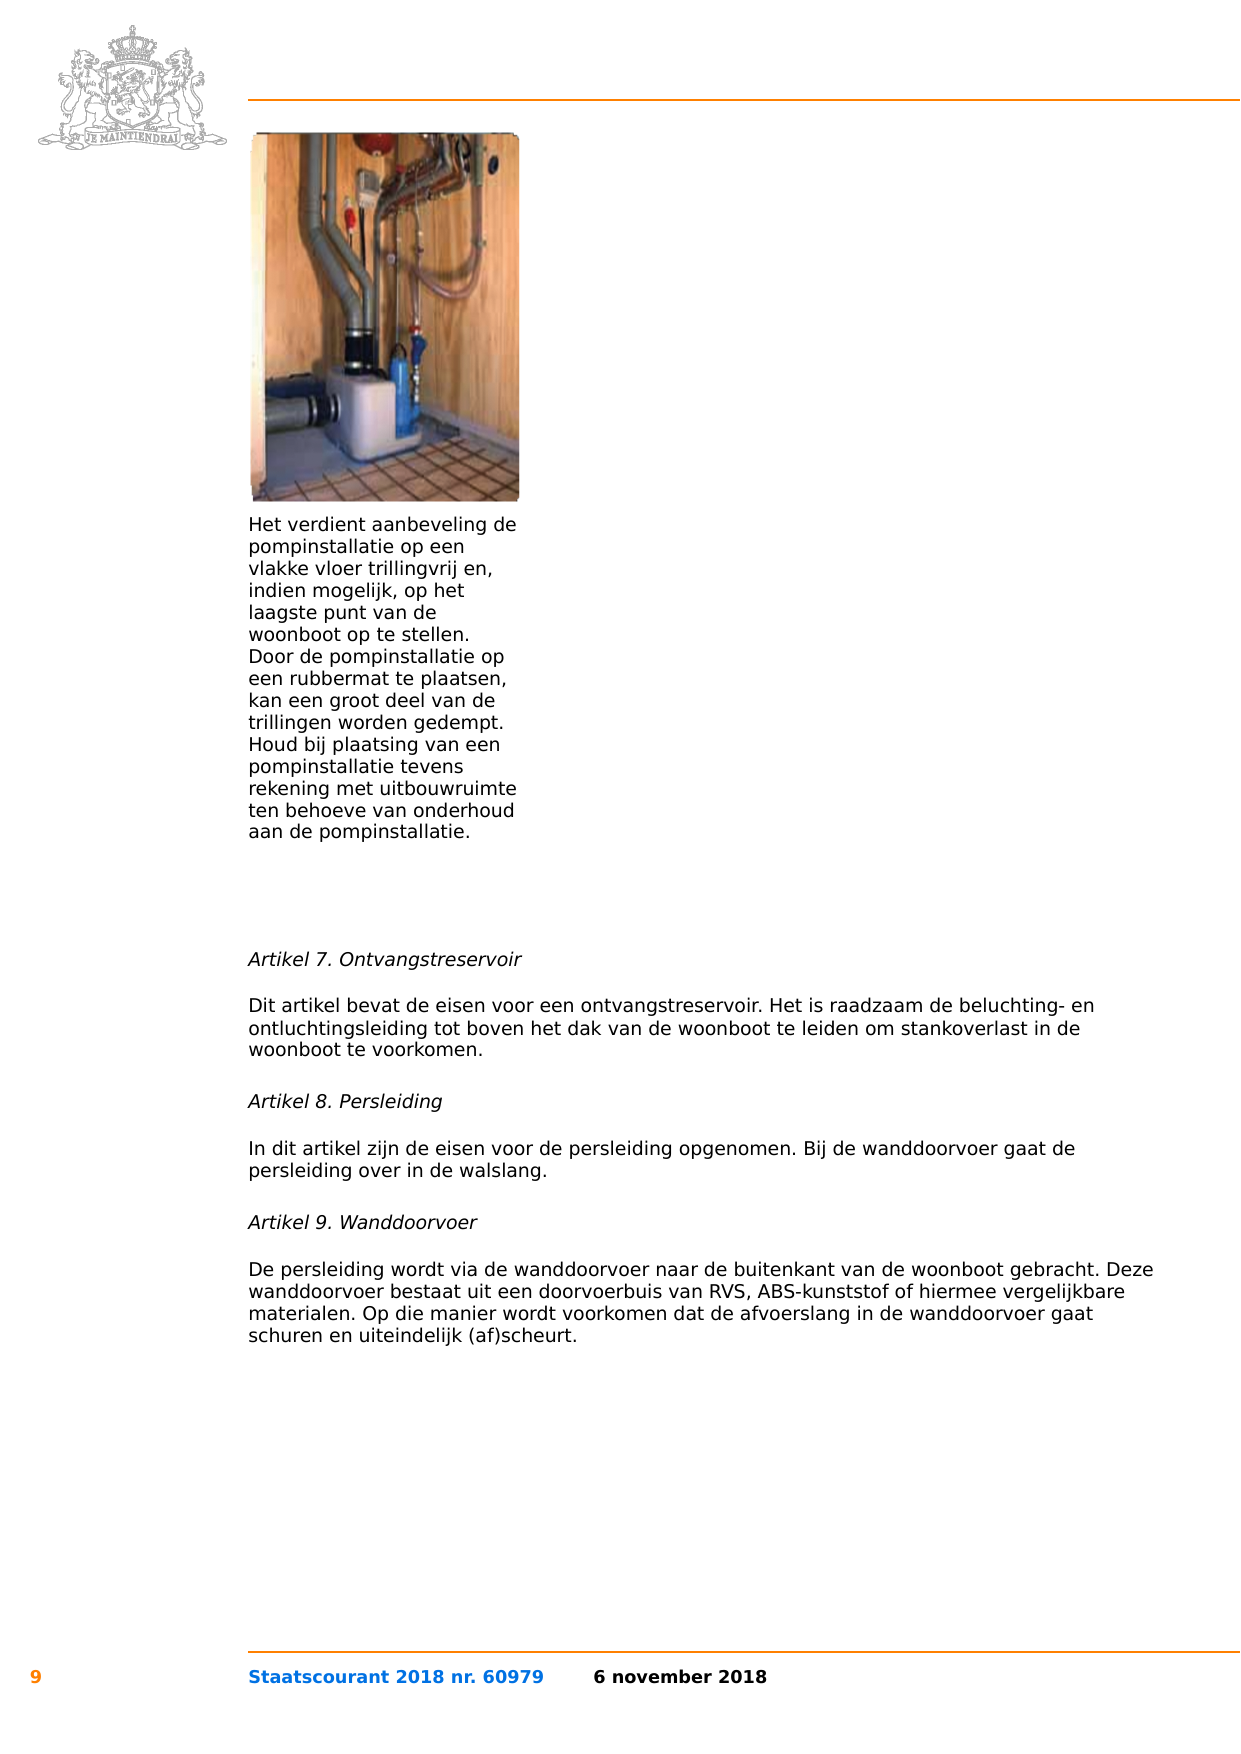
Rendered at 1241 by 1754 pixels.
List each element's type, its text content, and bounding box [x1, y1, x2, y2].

text Het verdient aanbeveling de pompinstallatie op een vlakke vloer trillingvrij en, indien mogelijk, op het laagste punt van de woonboot op te stellen. Door de pompinstallatie op een rubbermat te plaatsen, kan een groot deel van de trillingen worden gedempt. Houd bij plaatsing van een pompinstallatie tevens rekening met uitbouwruimte ten behoeve van onderhoud aan de pompinstallatie. [248, 514, 520, 843]
subtitle Artikel 8. Persleiding [248, 1091, 1163, 1113]
picture [248, 130, 520, 502]
subtitle Artikel 9. Wanddoorvoer [248, 1212, 1163, 1234]
text In dit artikel zijn de eisen voor de persleiding opgenomen. Bij de wanddoorvoer gaat de persleiding over in de walslang. [248, 1138, 1163, 1182]
picture [38, 25, 227, 150]
text Dit artikel bevat de eisen voor een ontvangstreservoir. Het is raadzaam de beluchting- en ontluchtingsleiding tot boven het dak van de woonboot te leiden om stankoverlast in de woonboot te voorkomen. [248, 995, 1163, 1061]
text De persleiding wordt via de wanddoorvoer naar de buitenkant van de woonboot gebracht. Deze wanddoorvoer bestaat uit een doorvoerbuis van RVS, ABS-kunststof of hiermee vergelijkbare materialen. Op die manier wordt voorkomen dat de afvoerslang in de wanddoorvoer gaat schuren en uiteindelijk (af)scheurt. [248, 1259, 1163, 1347]
subtitle Artikel 7. Ontvangstreservoir [248, 948, 1163, 970]
